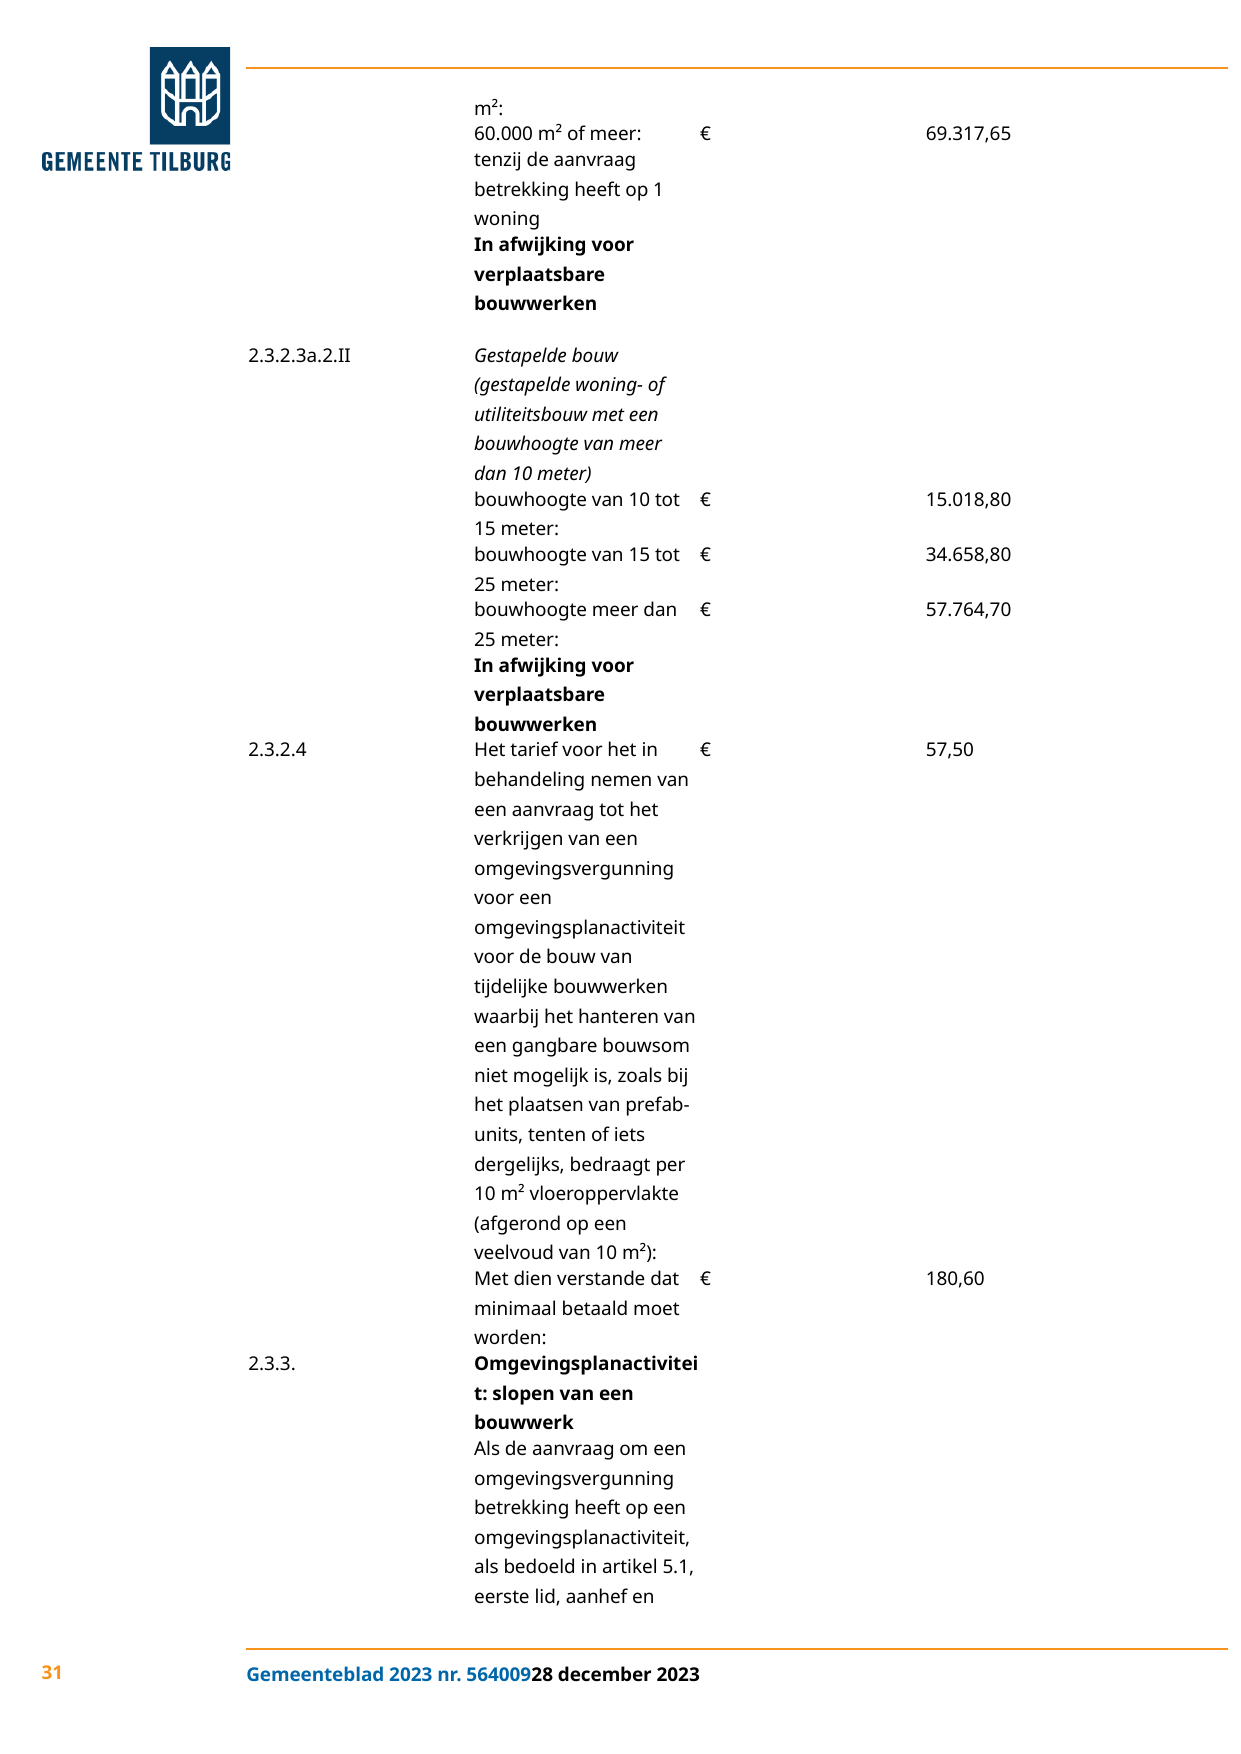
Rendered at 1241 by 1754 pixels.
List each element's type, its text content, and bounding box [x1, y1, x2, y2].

table_cell [248, 1265, 474, 1350]
table_cell [700, 342, 926, 486]
table_cell 2.3.2.3a.2.II [248, 342, 474, 486]
table_cell 57.764,70 [926, 596, 1152, 652]
table_cell m²: [474, 95, 700, 121]
table_cell € [700, 737, 926, 1265]
table_cell In afwijking voor verplaatsbare bouwwerken [474, 231, 700, 316]
table_cell [700, 1435, 926, 1609]
table_cell [248, 541, 474, 596]
table_cell € [700, 1265, 926, 1350]
table_cell [474, 316, 700, 342]
table_cell [700, 316, 926, 342]
table_cell 180,60 [926, 1265, 1152, 1350]
table_cell [248, 596, 474, 652]
picture [41, 47, 231, 172]
table_cell bouwhoogte van 10 tot 15 meter: [474, 486, 700, 541]
table_cell [926, 95, 1152, 121]
table_cell [700, 652, 926, 737]
table_cell 60.000 m² of meer: [474, 121, 700, 146]
table_cell € [700, 596, 926, 652]
table_cell Als de aanvraag om een omgevingsvergunning betrekking heeft op een omgevingsplanactiviteit, als bedoeld in artikel 5.1, eerste lid, aanhef en [474, 1435, 700, 1609]
table_cell tenzij de aanvraag betrekking heeft op 1 woning [474, 146, 700, 231]
table_cell [700, 1350, 926, 1435]
table_cell [248, 231, 474, 316]
table_cell [248, 146, 474, 231]
table_cell [926, 652, 1152, 737]
table_cell bouwhoogte van 15 tot 25 meter: [474, 541, 700, 596]
table_cell [926, 1435, 1152, 1609]
table_cell 15.018,80 [926, 486, 1152, 541]
table_cell 2.3.2.4 [248, 737, 474, 1265]
table_cell [700, 146, 926, 231]
table_cell [926, 316, 1152, 342]
table_cell [248, 316, 474, 342]
table_cell [926, 146, 1152, 231]
table_cell bouwhoogte meer dan 25 meter: [474, 596, 700, 652]
table_cell Het tarief voor het in behandeling nemen van een aanvraag tot het verkrijgen van een omgevingsvergunning voor een omgevingsplanactiviteit voor de bouw van tijdelijke bouwwerken waarbij het hanteren van een gangbare bouwsom niet mogelijk is, zoals bij het plaatsen van prefab-units, tenten of iets dergelijks, bedraagt per 10 m² vloeroppervlakte (afgerond op een veelvoud van 10 m²): [474, 737, 700, 1265]
table_cell € [700, 121, 926, 146]
table_cell [926, 342, 1152, 486]
table_cell [248, 1435, 474, 1609]
table_cell [926, 231, 1152, 316]
table_cell 69.317,65 [926, 121, 1152, 146]
table_cell 2.3.3. [248, 1350, 474, 1435]
table_cell € [700, 541, 926, 596]
table_cell [248, 121, 474, 146]
table_cell 57,50 [926, 737, 1152, 1265]
table_cell € [700, 486, 926, 541]
table_cell In afwijking voor verplaatsbare bouwwerken [474, 652, 700, 737]
table_cell [248, 95, 474, 121]
table_cell [700, 95, 926, 121]
table_cell [700, 231, 926, 316]
table_cell [248, 652, 474, 737]
table_cell 34.658,80 [926, 541, 1152, 596]
table_cell [926, 1350, 1152, 1435]
table_cell Omgevingsplanactiviteit: slopen van een bouwwerk [474, 1350, 700, 1435]
table_cell [248, 486, 474, 541]
table_cell Gestapelde bouw (gestapelde woning- of utiliteitsbouw met een bouwhoogte van meer dan 10 meter) [474, 342, 700, 486]
table_cell Met dien verstande dat minimaal betaald moet worden: [474, 1265, 700, 1350]
